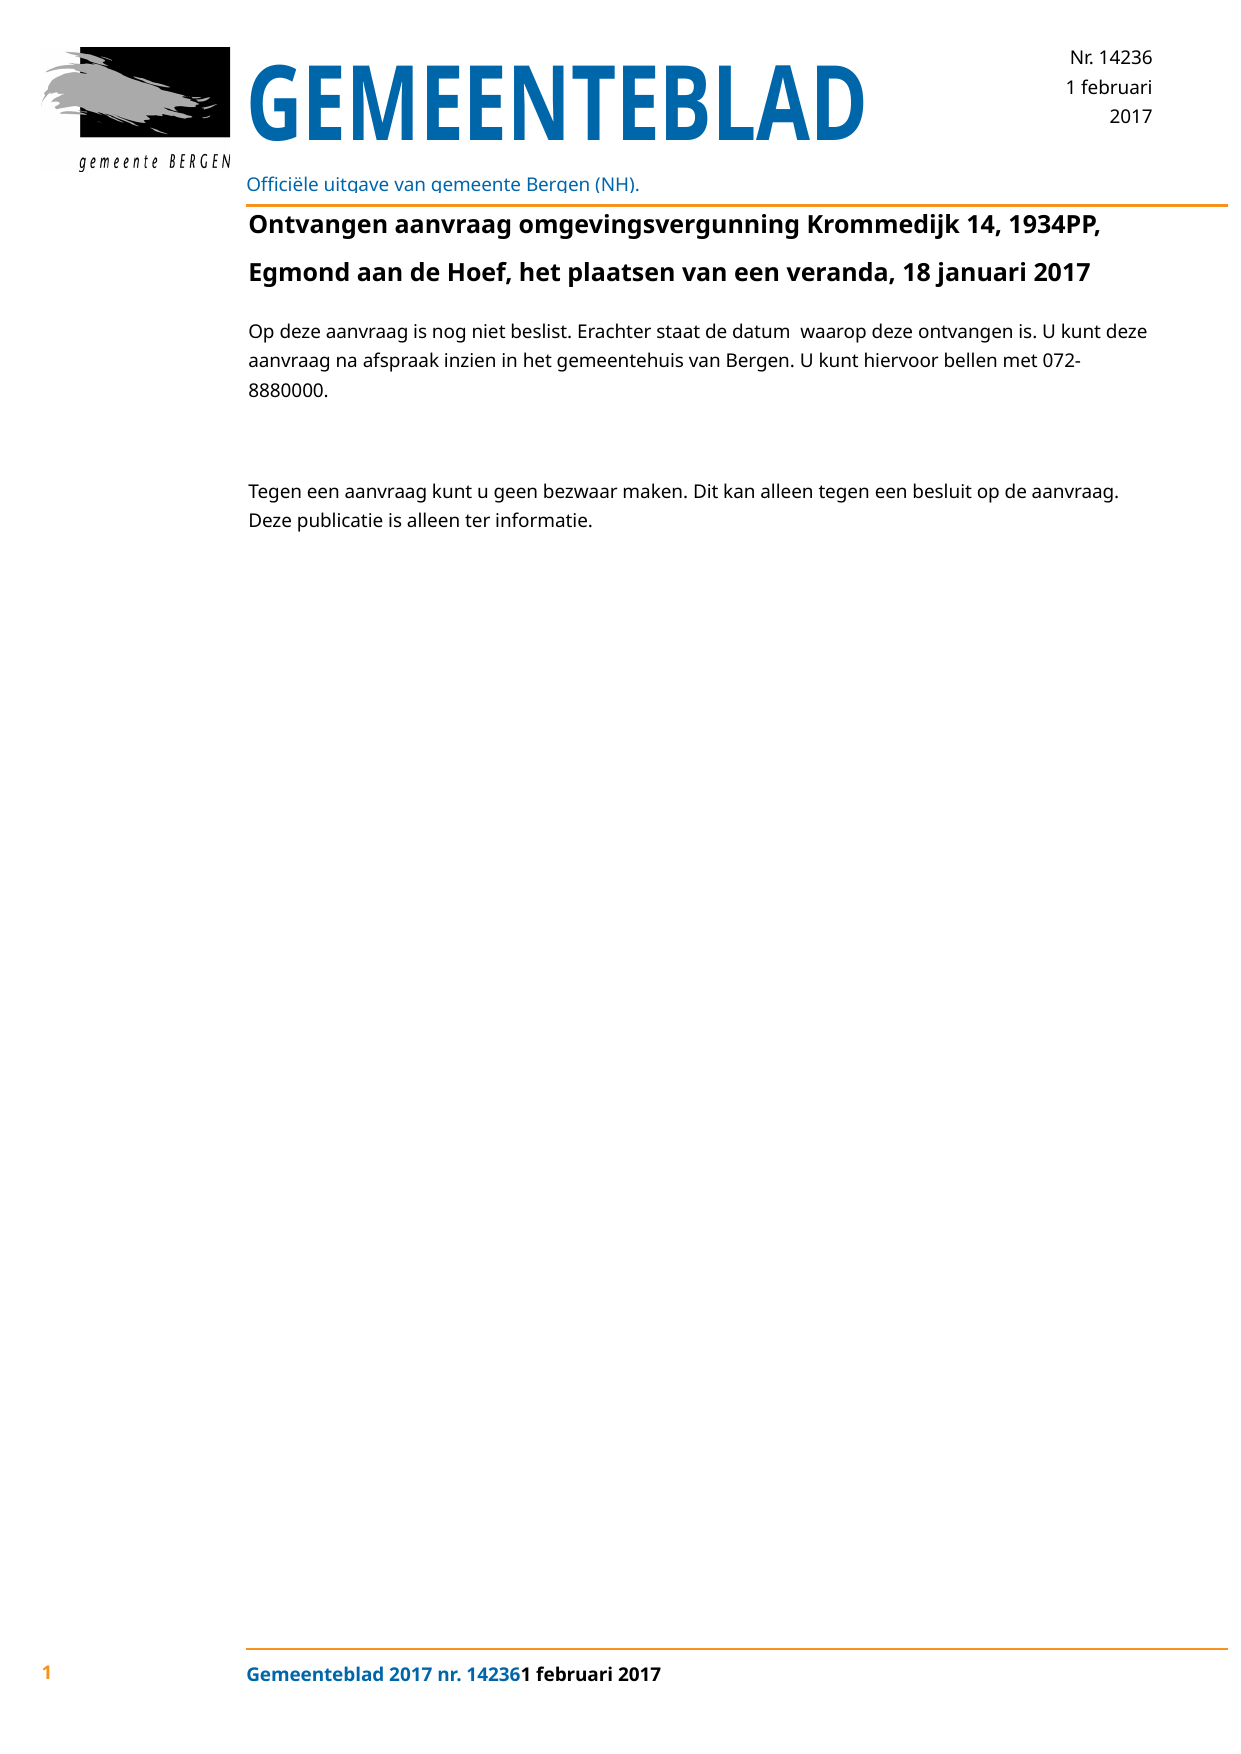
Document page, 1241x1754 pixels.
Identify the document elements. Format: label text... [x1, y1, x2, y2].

text Tegen een aanvraag kunt u geen bezwaar maken. Dit kan alleen tegen een besluit op de aanvraag. Deze publicatie is alleen ter informatie. [248, 478, 1152, 533]
text Ontvangen aanvraag omgevingsvergunning Krommedijk 14, 1934PP, Egmond aan de Hoef, het plaatsen van een veranda, 18 januari 2017 [248, 207, 1152, 288]
picture [41, 47, 231, 172]
text Op deze aanvraag is nog niet beslist. Erachter staat de datum waarop deze ontvangen is. U kunt deze aanvraag na afspraak inzien in het gemeentehuis van Bergen. U kunt hiervoor bellen met 072-8880000. [248, 318, 1152, 403]
